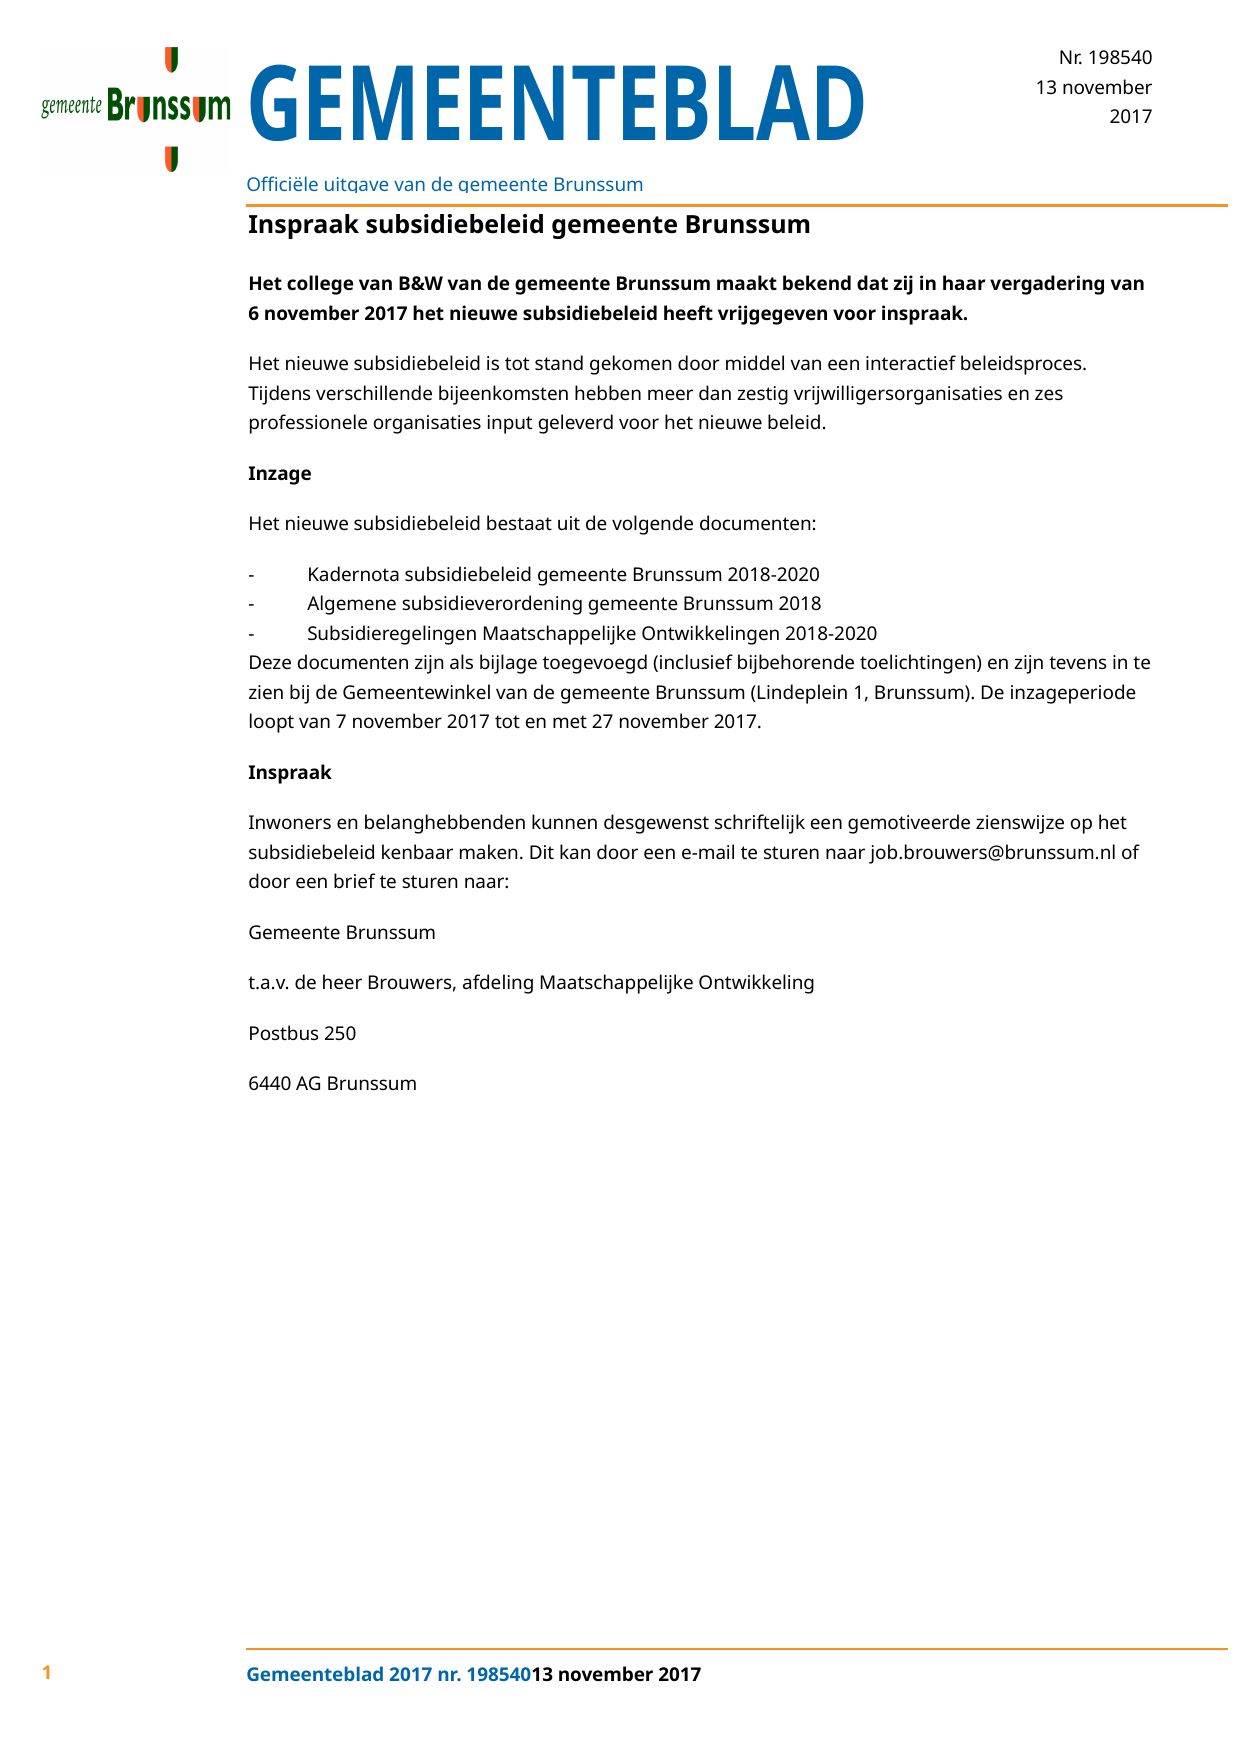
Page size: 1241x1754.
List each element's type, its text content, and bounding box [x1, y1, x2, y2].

text Het nieuwe subsidiebeleid bestaat uit de volgende documenten: [248, 510, 1152, 536]
text Deze documenten zijn als bijlage toegevoegd (inclusief bijbehorende toelichtingen) en zijn tevens in te zien bij de Gemeentewinkel van de gemeente Brunssum (Lindeplein 1, Brunssum). De inzageperiode loopt van 7 november 2017 tot en met 27 november 2017. [248, 649, 1152, 734]
text Inspraak [248, 759, 1152, 785]
text Inspraak subsidiebeleid gemeente Brunssum [248, 207, 1152, 241]
text Gemeente Brunssum [248, 919, 1152, 945]
text Het college van B&W van de gemeente Brunssum maakt bekend dat zij in haar vergadering van 6 november 2017 het nieuwe subsidiebeleid heeft vrijgegeven voor inspraak. [248, 270, 1152, 326]
text Inzage [248, 460, 1152, 486]
text 6440 AG Brunssum [248, 1070, 1152, 1096]
list Kadernota subsidiebeleid gemeente Brunssum 2018-2020 [248, 561, 1152, 586]
text Inwoners en belanghebbenden kunnen desgewenst schriftelijk een gemotiveerde zienswijze op het subsidiebeleid kenbaar maken. Dit kan door een e-mail te sturen naar job.brouwers@brunssum.nl of door een brief te sturen naar: [248, 809, 1152, 894]
list Algemene subsidieverordening gemeente Brunssum 2018 [248, 590, 1152, 616]
list Subsidieregelingen Maatschappelijke Ontwikkelingen 2018-2020 [248, 620, 1152, 646]
text Postbus 250 [248, 1020, 1152, 1046]
text Het nieuwe subsidiebeleid is tot stand gekomen door middel van een interactief beleidsproces. Tijdens verschillende bijeenkomsten hebben meer dan zestig vrijwilligersorganisaties en zes professionele organisaties input geleverd voor het nieuwe beleid. [248, 350, 1152, 435]
picture [41, 47, 231, 172]
text t.a.v. de heer Brouwers, afdeling Maatschappelijke Ontwikkeling [248, 969, 1152, 995]
